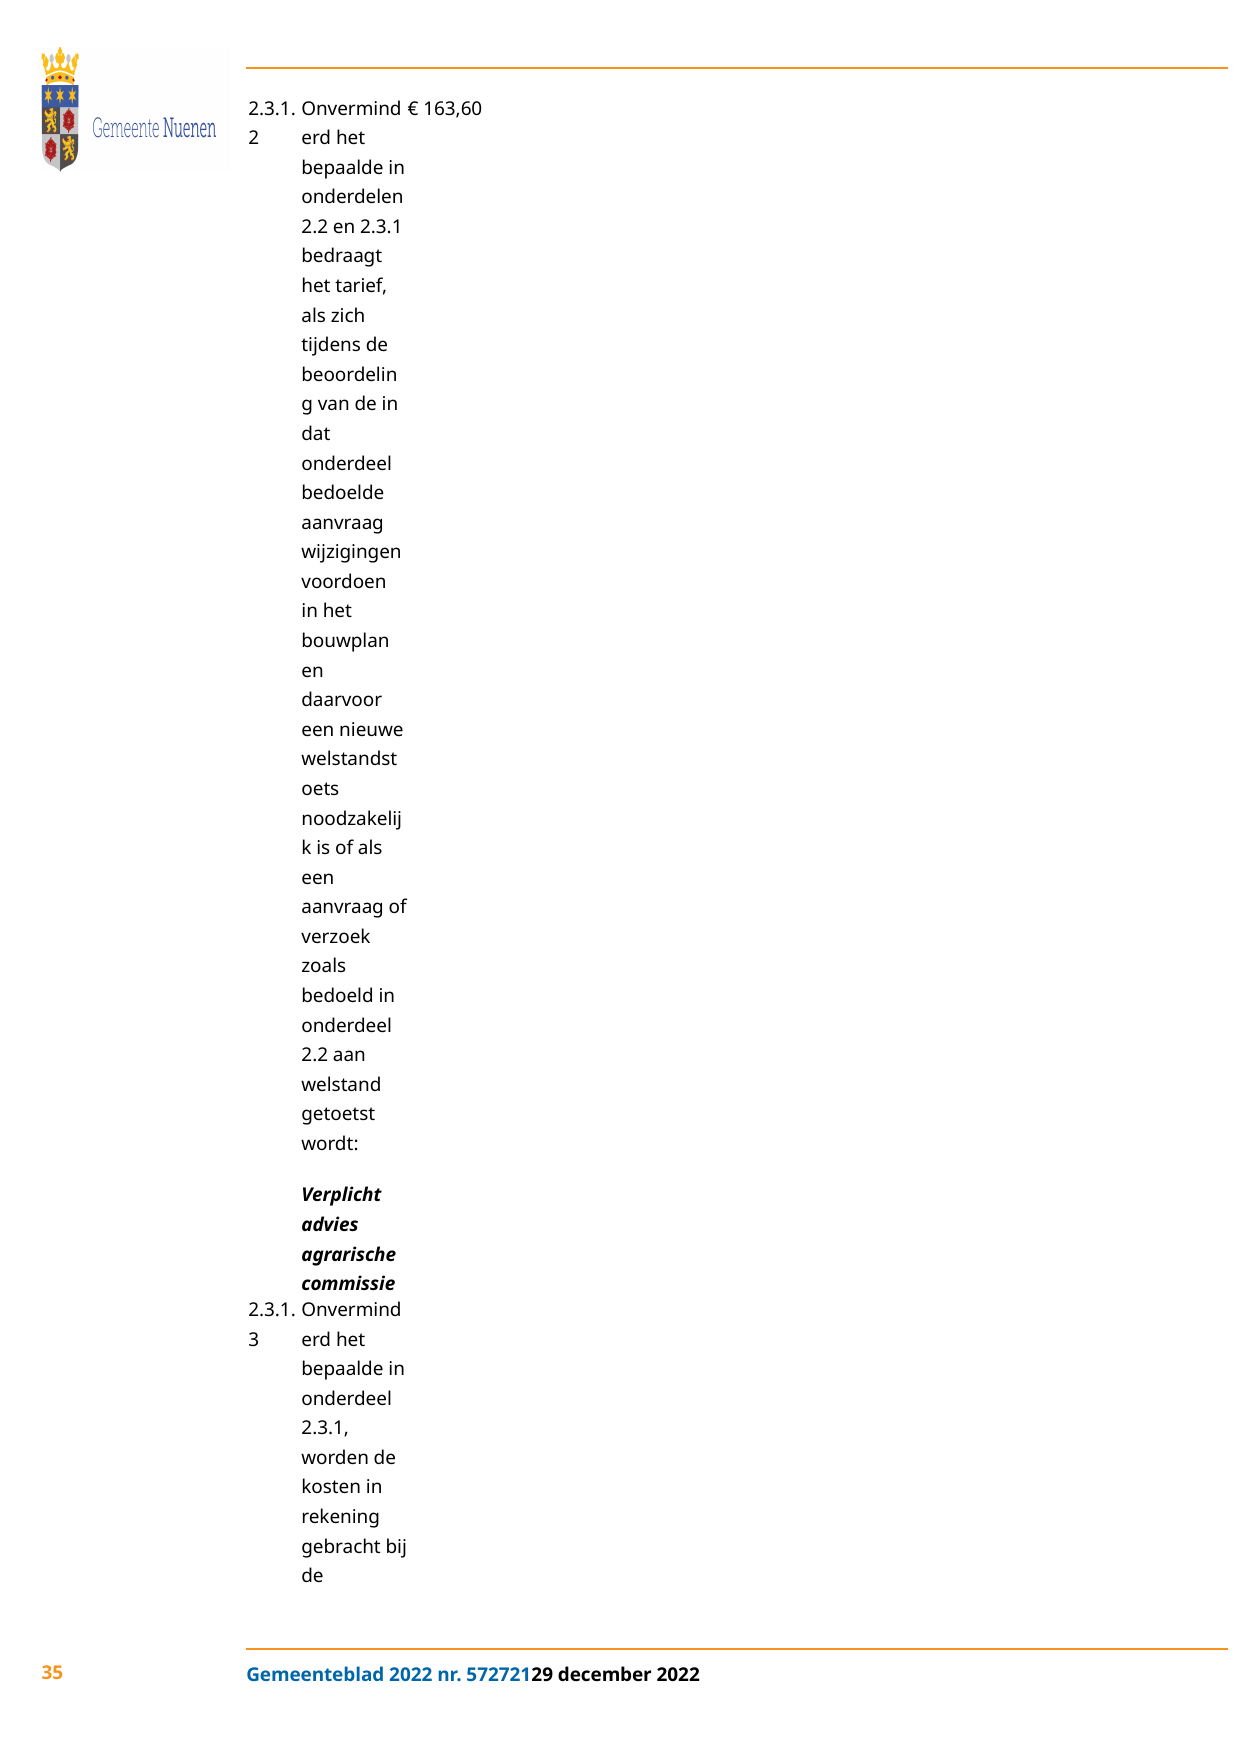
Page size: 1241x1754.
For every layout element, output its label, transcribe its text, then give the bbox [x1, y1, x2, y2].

table_cell [780, 95, 939, 1156]
table_cell [780, 1296, 939, 1588]
table_cell [408, 1182, 514, 1296]
table_cell [248, 1156, 301, 1182]
table_cell [248, 1182, 301, 1296]
table_cell 2.3.1.2 [248, 95, 301, 1156]
table_cell [514, 1156, 620, 1182]
table_cell [620, 1156, 779, 1182]
table_cell [514, 1296, 620, 1588]
table_cell [939, 1156, 1152, 1182]
table_cell [408, 1156, 514, 1182]
table_cell [301, 1156, 407, 1182]
picture [41, 47, 231, 172]
table_cell [939, 1182, 1152, 1296]
table_cell Verplicht advies agrarische commissie [301, 1182, 407, 1296]
table_cell [514, 95, 620, 1156]
table_cell [780, 1182, 939, 1296]
table_cell [939, 1296, 1152, 1588]
table_cell € 163,60 [408, 95, 514, 1156]
table_cell [620, 1296, 779, 1588]
table_cell [620, 1182, 779, 1296]
table_cell [514, 1182, 620, 1296]
table_cell [408, 1296, 514, 1588]
table_cell [780, 1156, 939, 1182]
table_cell Onverminderd het bepaalde in onderdelen 2.2 en 2.3.1 bedraagt het tarief, als zich tijdens de beoordeling van de in dat onderdeel bedoelde aanvraag wijzigingen voordoen in het bouwplan en daarvoor een nieuwe welstandstoets noodzakelijk is of als een aanvraag of verzoek zoals bedoeld in onderdeel 2.2 aan welstand getoetst wordt: [301, 95, 407, 1156]
table_cell 2.3.1.3 [248, 1296, 301, 1588]
table_cell [939, 95, 1152, 1156]
table_cell Onverminderd het bepaalde in onderdeel 2.3.1, worden de kosten in rekening gebracht bij de [301, 1296, 407, 1588]
table_cell [620, 95, 779, 1156]
